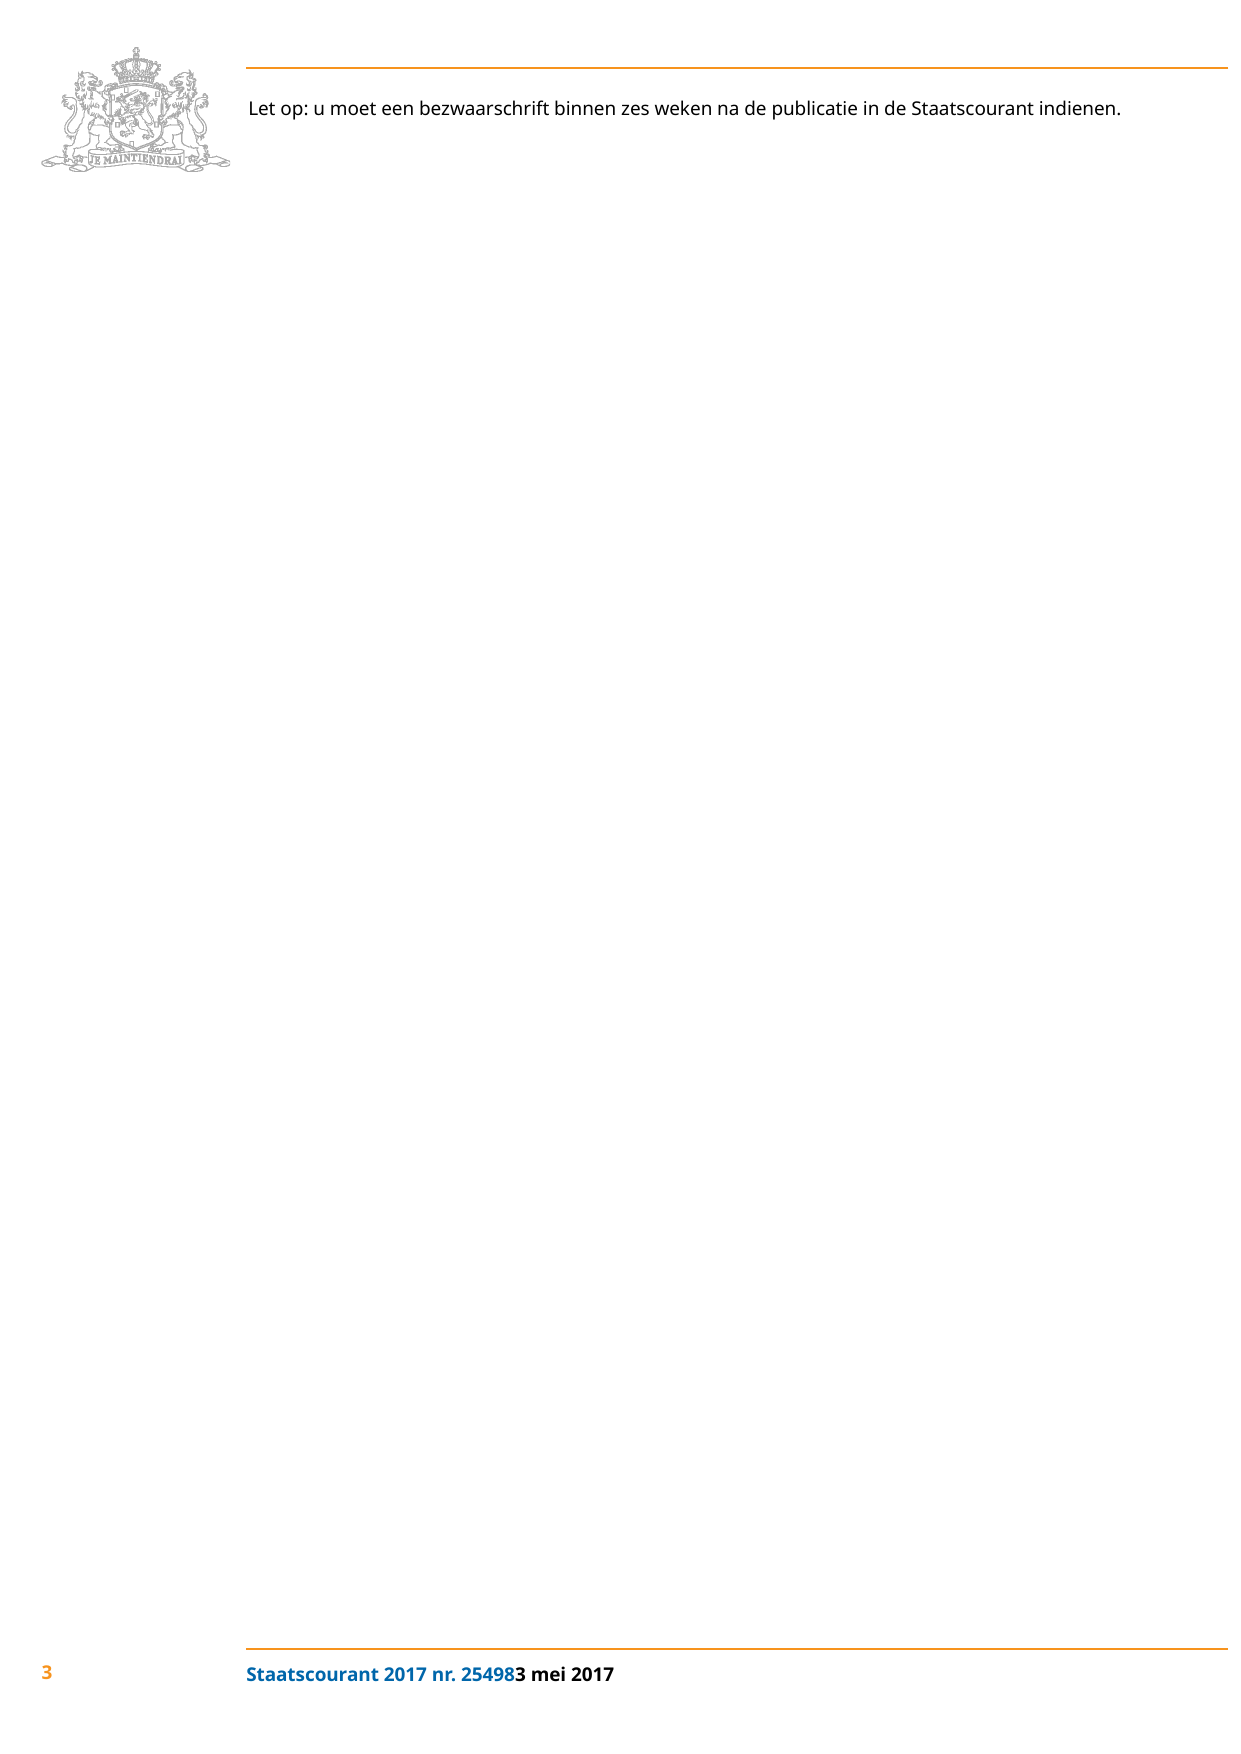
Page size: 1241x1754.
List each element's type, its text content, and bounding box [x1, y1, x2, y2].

picture [41, 47, 231, 172]
text Let op: u moet een bezwaarschrift binnen zes weken na de publicatie in de Staatscourant indienen. [248, 95, 1152, 121]
